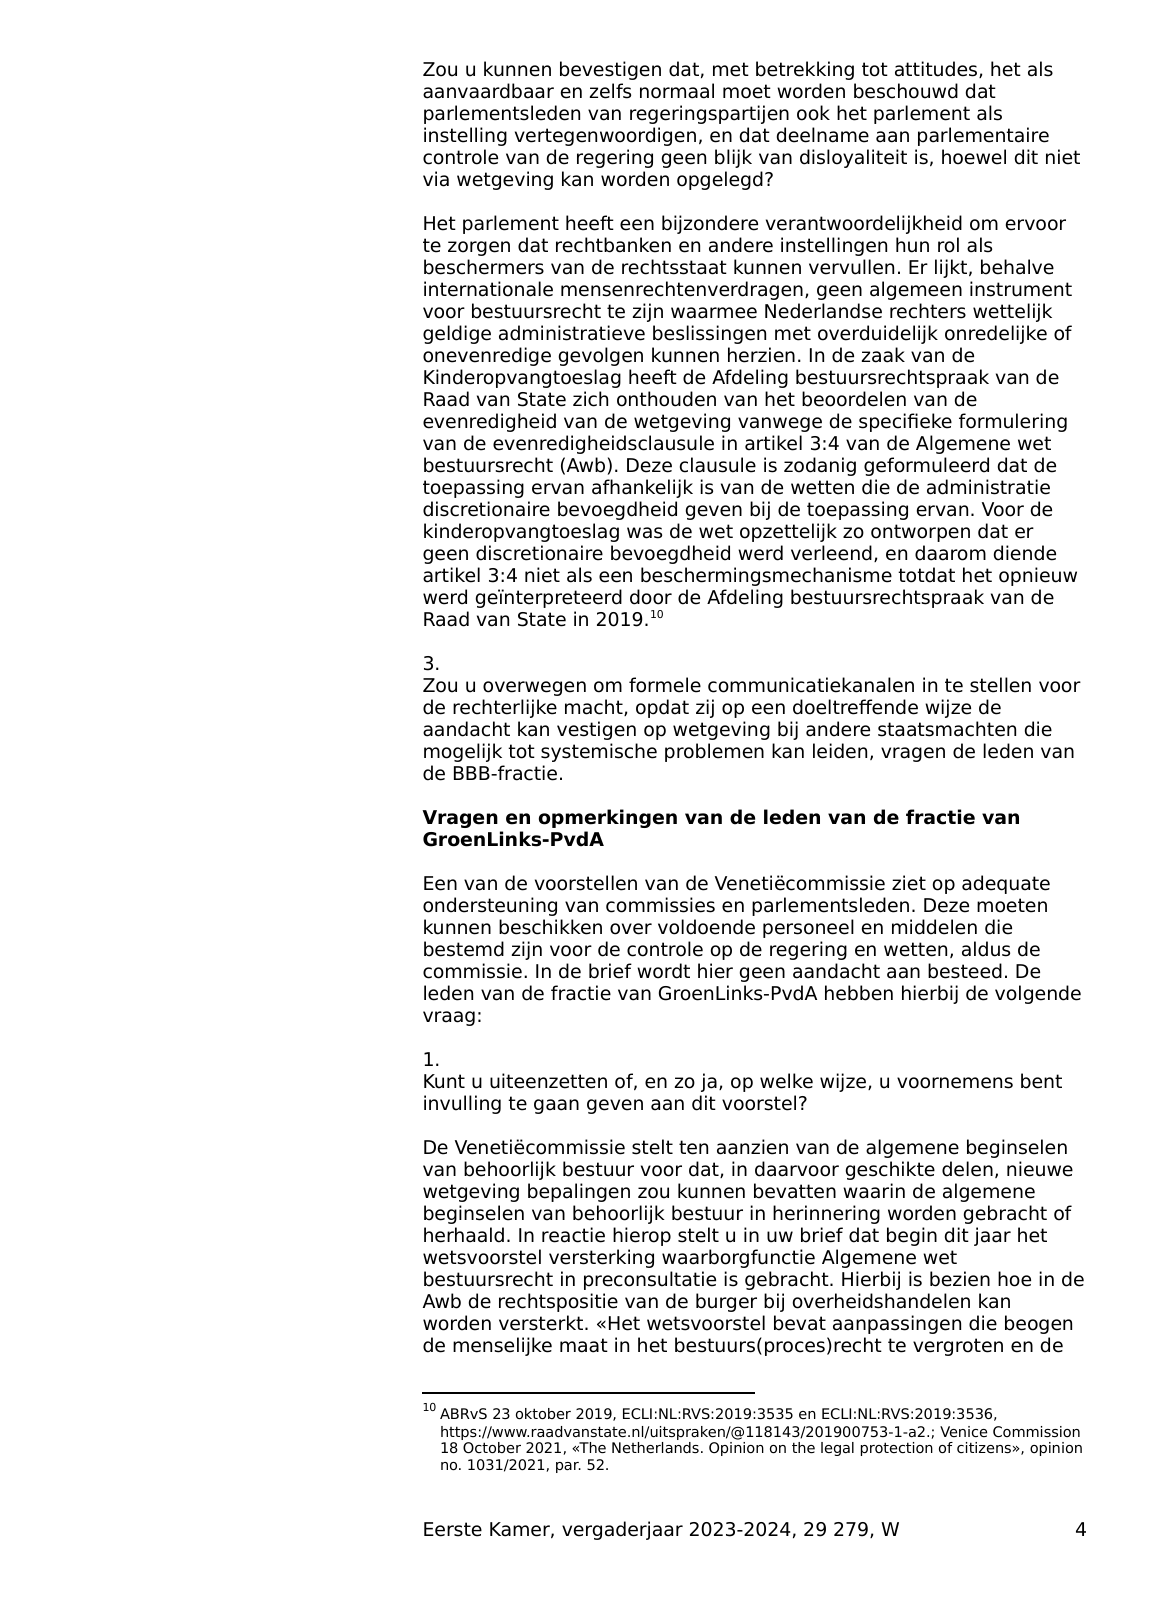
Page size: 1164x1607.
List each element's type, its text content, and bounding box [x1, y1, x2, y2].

text Kunt u uiteenzetten of, en zo ja, op welke wijze, u voornemens bent invulling te gaan geven aan dit voorstel? [422, 1071, 1087, 1115]
text 1. [422, 1049, 1087, 1071]
subtitle Vragen en opmerkingen van de leden van de fractie van GroenLinks-PvdA [422, 807, 1087, 851]
text Zou u overwegen om formele communicatiekanalen in te stellen voor de rechterlijke macht, opdat zij op een doeltreffende wijze de aandacht kan vestigen op wetgeving bij andere staatsmachten die mogelijk tot systemische problemen kan leiden, vragen de leden van de BBB-fractie. [422, 675, 1087, 785]
text 3. [422, 653, 1087, 675]
text De Venetiëcommissie stelt ten aanzien van de algemene beginselen van behoorlijk bestuur voor dat, in daarvoor geschikte delen, nieuwe wetgeving bepalingen zou kunnen bevatten waarin de algemene beginselen van behoorlijk bestuur in herinnering worden gebracht of herhaald. In reactie hierop stelt u in uw brief dat begin dit jaar het wetsvoorstel versterking waarborgfunctie Algemene wet bestuursrecht in preconsultatie is gebracht. Hierbij is bezien hoe in de Awb de rechtspositie van de burger bij overheidshandelen kan worden versterkt. «Het wetsvoorstel bevat aanpassingen die beogen de menselijke maat in het bestuurs(proces)recht te vergroten en de [422, 1137, 1087, 1357]
text ABRvS 23 oktober 2019, ECLI:NL:RVS:2019:3535 en ECLI:NL:RVS:2019:3536, https://www.raadvanstate.nl/uitspraken/@118143/201900753-1-a2.; Venice Commission 18 October 2021, «The Netherlands. Opinion on the legal protection of citizens», opinion no. 1031/2021, par. 52. [422, 1402, 1087, 1474]
text Zou u kunnen bevestigen dat, met betrekking tot attitudes, het als aanvaardbaar en zelfs normaal moet worden beschouwd dat parlementsleden van regeringspartijen ook het parlement als instelling vertegenwoordigen, en dat deelname aan parlementaire controle van de regering geen blijk van disloyaliteit is, hoewel dit niet via wetgeving kan worden opgelegd? [422, 59, 1087, 191]
text Het parlement heeft een bijzondere verantwoordelijkheid om ervoor te zorgen dat rechtbanken en andere instellingen hun rol als beschermers van de rechtsstaat kunnen vervullen. Er lijkt, behalve internationale mensenrechtenverdragen, geen algemeen instrument voor bestuursrecht te zijn waarmee Nederlandse rechters wettelijk geldige administratieve beslissingen met overduidelijk onredelijke of onevenredige gevolgen kunnen herzien. In de zaak van de Kinderopvangtoeslag heeft de Afdeling bestuursrechtspraak van de Raad van State zich onthouden van het beoordelen van de evenredigheid van de wetgeving vanwege de specifieke formulering van de evenredigheidsclausule in artikel 3:4 van de Algemene wet bestuursrecht (Awb). Deze clausule is zodanig geformuleerd dat de toepassing ervan afhankelijk is van de wetten die de administratie discretionaire bevoegdheid geven bij de toepassing ervan. Voor de kinderopvangtoeslag was de wet opzettelijk zo ontworpen dat er geen discretionaire bevoegdheid werd verleend, en daarom diende artikel 3:4 niet als een beschermingsmechanisme totdat het opnieuw werd geïnterpreteerd door de Afdeling bestuursrechtspraak van de Raad van State in 2019. [422, 213, 1087, 631]
text Een van de voorstellen van de Venetiëcommissie ziet op adequate ondersteuning van commissies en parlementsleden. Deze moeten kunnen beschikken over voldoende personeel en middelen die bestemd zijn voor de controle op de regering en wetten, aldus de commissie. In de brief wordt hier geen aandacht aan besteed. De leden van de fractie van GroenLinks-PvdA hebben hierbij de volgende vraag: [422, 873, 1087, 1027]
